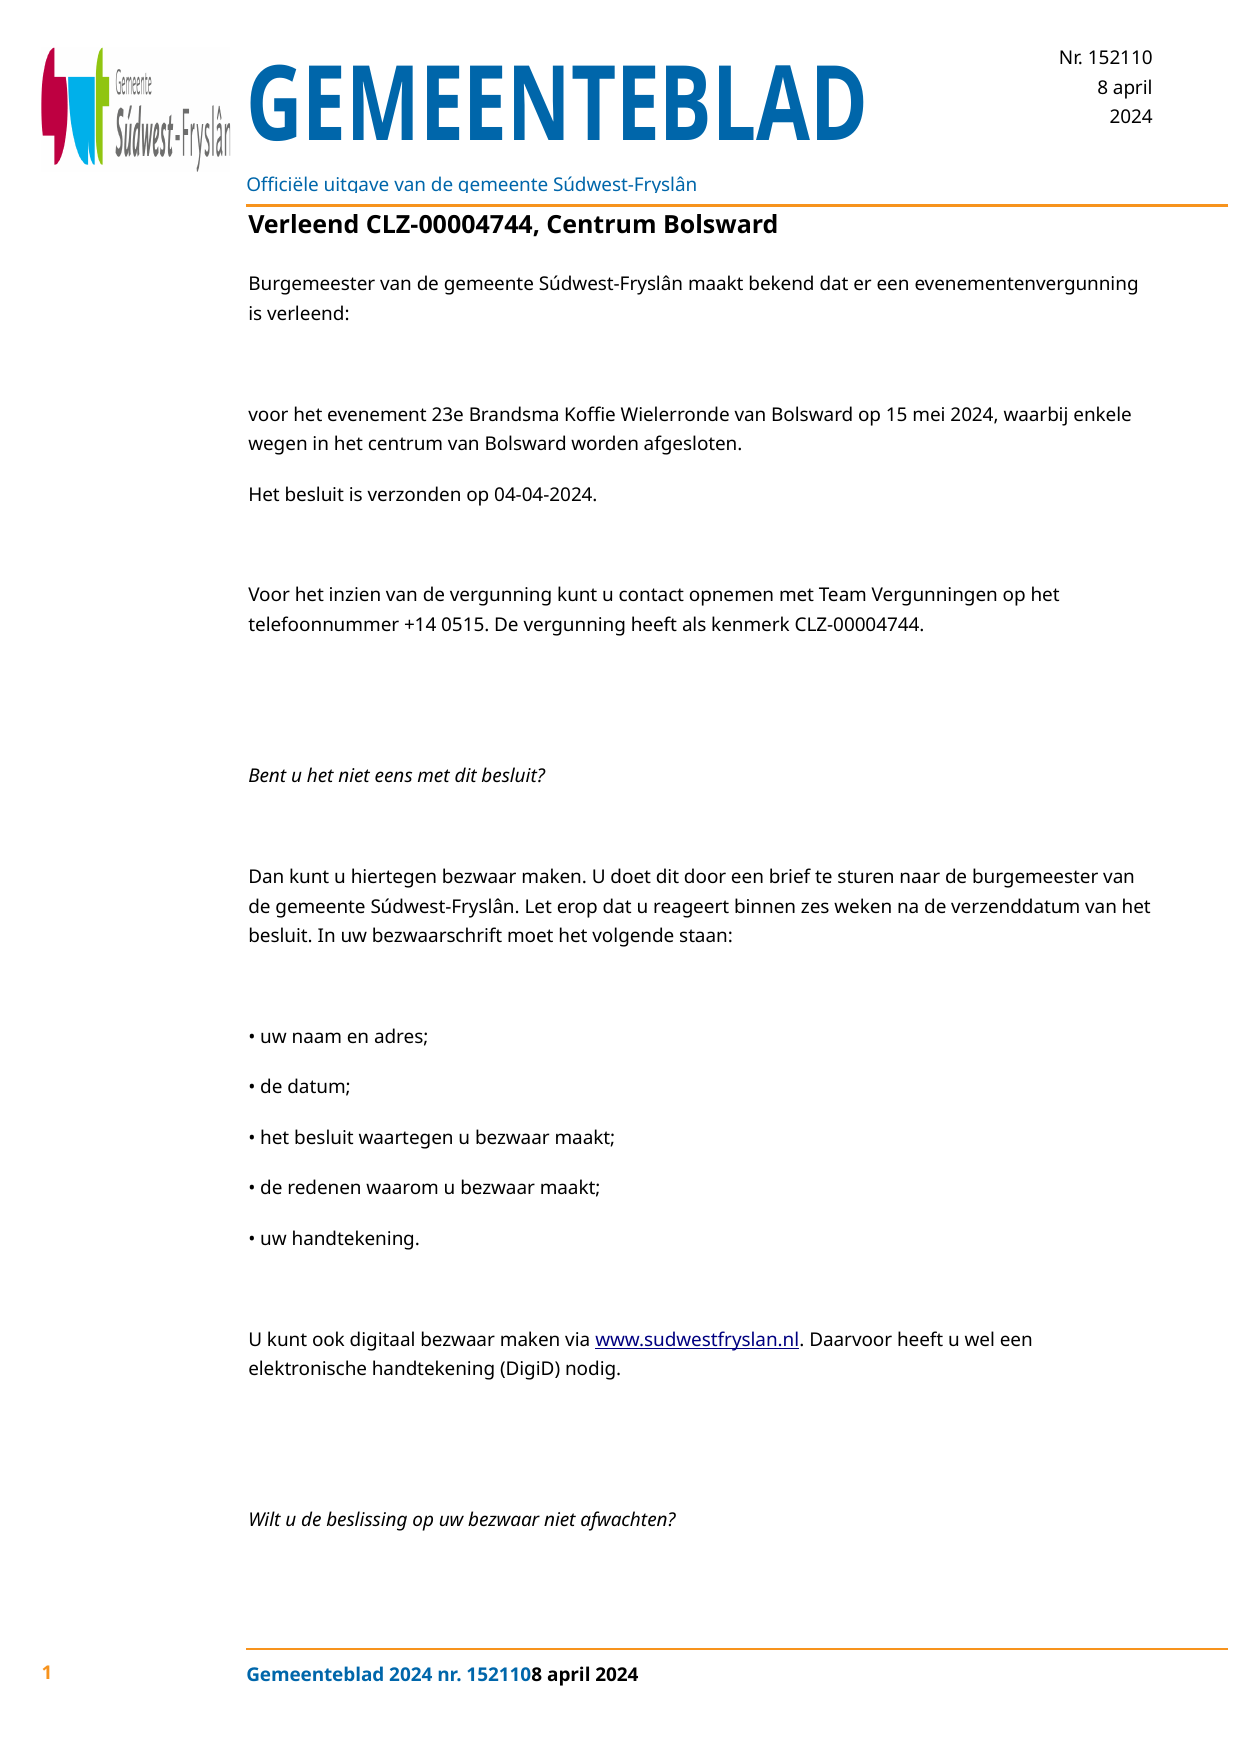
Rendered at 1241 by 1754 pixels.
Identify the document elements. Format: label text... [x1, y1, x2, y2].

text • uw naam en adres; [248, 1023, 1152, 1049]
text • het besluit waartegen u bezwaar maakt; [248, 1124, 1152, 1150]
text • de redenen waarom u bezwaar maakt; [248, 1174, 1152, 1200]
text Bent u het niet eens met dit besluit? [248, 762, 1152, 788]
text Verleend CLZ-00004744, Centrum Bolsward [248, 207, 1152, 241]
text Burgemeester van de gemeente Súdwest-Fryslân maakt bekend dat er een evenementenvergunning is verleend: [248, 270, 1152, 326]
text Wilt u de beslissing op uw bezwaar niet afwachten? [248, 1507, 1152, 1532]
text Dan kunt u hiertegen bezwaar maken. U doet dit door een brief te sturen naar de burgemeester van de gemeente Súdwest-Fryslân. Let erop dat u reageert binnen zes weken na de verzenddatum van het besluit. In uw bezwaarschrift moet het volgende staan: [248, 863, 1152, 948]
text voor het evenement 23e Brandsma Koffie Wielerronde van Bolsward op 15 mei 2024, waarbij enkele wegen in het centrum van Bolsward worden afgesloten. [248, 401, 1152, 456]
text U kunt ook digitaal bezwaar maken via www.sudwestfryslan.nl. Daarvoor heeft u wel een elektronische handtekening (DigiD) nodig. [248, 1326, 1152, 1381]
text • de datum; [248, 1074, 1152, 1099]
text Het besluit is verzonden op 04-04-2024. [248, 481, 1152, 506]
text • uw handtekening. [248, 1225, 1152, 1251]
picture [41, 47, 231, 172]
text Voor het inzien van de vergunning kunt u contact opnemen met Team Vergunningen op het telefoonnummer +14 0515. De vergunning heeft als kenmerk CLZ-00004744. [248, 582, 1152, 637]
